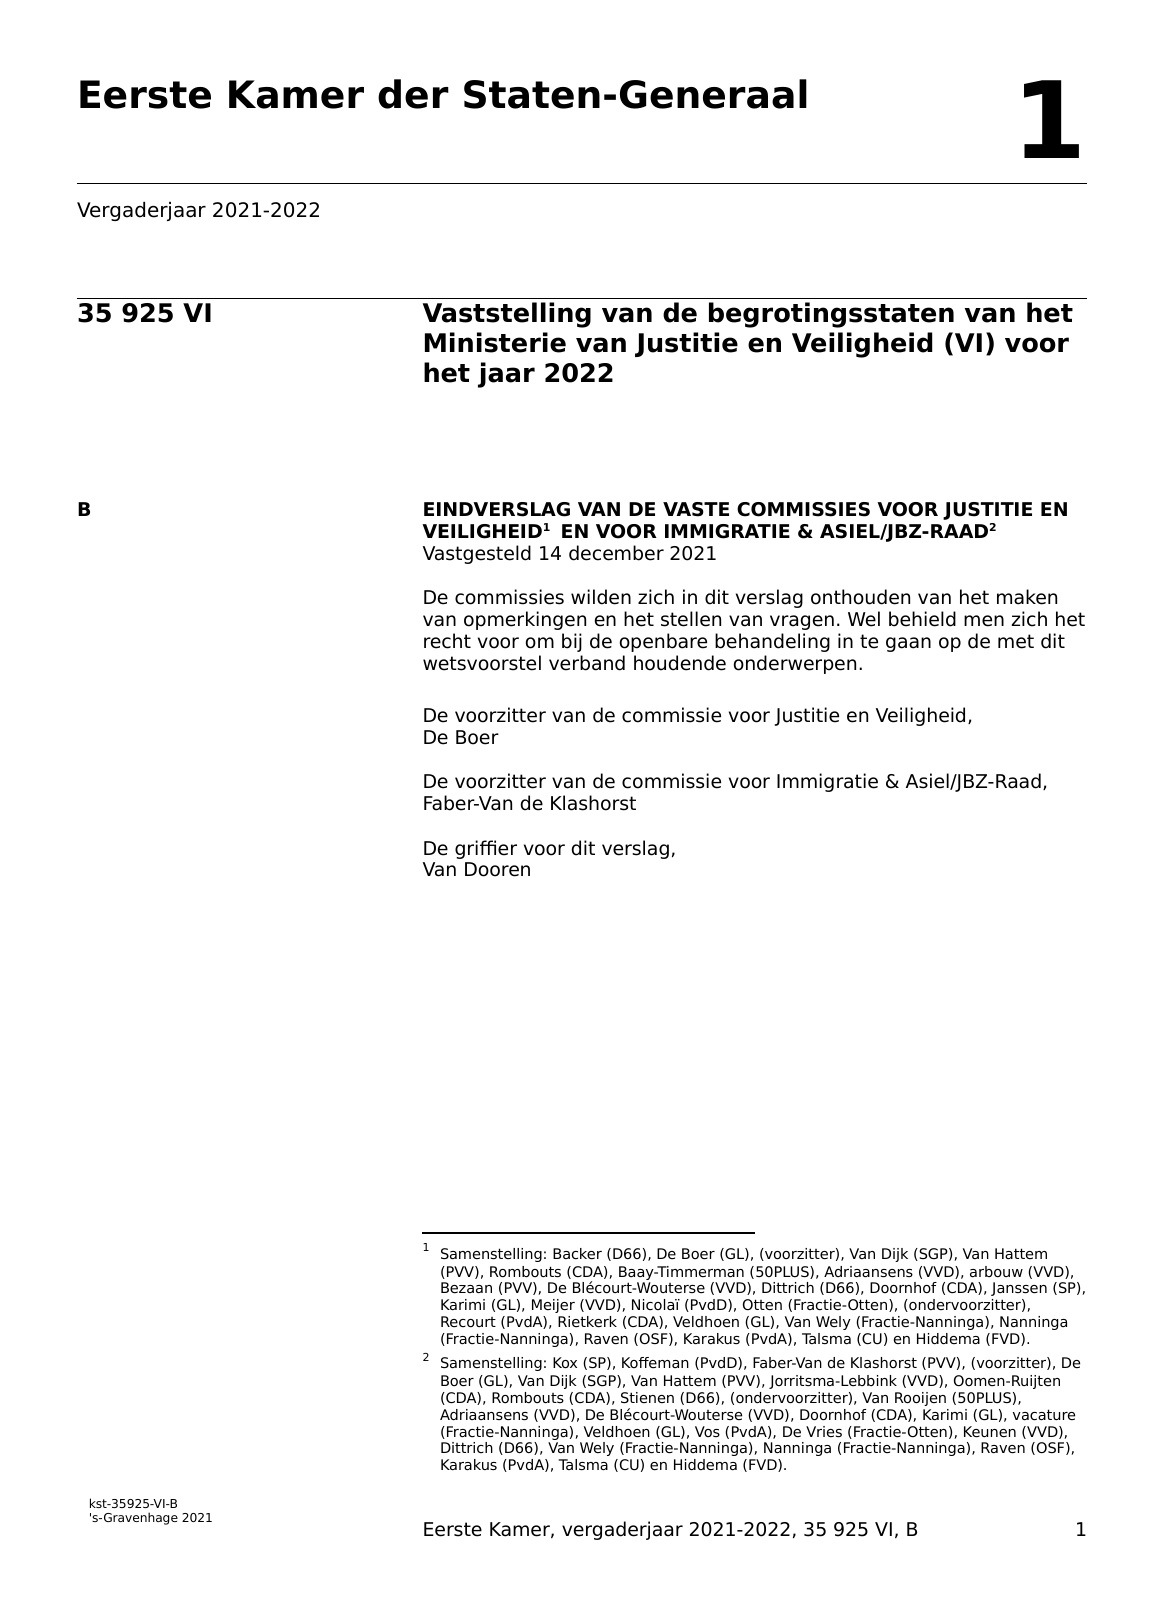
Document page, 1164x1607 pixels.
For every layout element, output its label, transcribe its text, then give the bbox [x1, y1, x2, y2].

table_header Eerste Kamer der Staten-Generaal [77, 59, 886, 183]
text Vastgesteld 14 december 2021 [422, 543, 1087, 565]
text kst-35925-VI-B [88, 1497, 323, 1511]
table_cell Vergaderjaar 2021-2022 [77, 184, 1087, 298]
table_header 1 [886, 59, 1087, 183]
text 's-Gravenhage 2021 [88, 1511, 323, 1525]
text De voorzitter van de commissie voor Immigratie & Asiel/JBZ-Raad, Faber-Van de Klashorst [422, 771, 1087, 815]
text De griffier voor dit verslag, Van Dooren [422, 837, 1087, 881]
text Samenstelling: Backer (D66), De Boer (GL), (voorzitter), Van Dijk (SGP), Van Hattem (PVV), Rombouts (CDA), Baay-Timmerman (50PLUS), Adriaansens (VVD), arbouw (VVD), Bezaan (PVV), De Blécourt-Wouterse (VVD), Dittrich (D66), Doornhof (CDA), Janssen (SP), Karimi (GL), Meijer (VVD), Nicolaï (PvdD), Otten (Fractie-Otten), (ondervoorzitter), Recourt (PvdA), Rietkerk (CDA), Veldhoen (GL), Van Wely (Fractie-Nanninga), Nanninga (Fractie-Nanninga), Raven (OSF), Karakus (PvdA), Talsma (CU) en Hiddema (FVD). [422, 1242, 1087, 1348]
text De voorzitter van de commissie voor Justitie en Veiligheid, De Boer [422, 705, 1087, 749]
subtitle B EINDVERSLAG VAN DE VASTE COMMISSIES VOOR JUSTITIE EN VEILIGHEID EN VOOR IMMIGRATIE & ASIEL/JBZ-RAAD [77, 499, 1087, 543]
subtitle 35 925 VI Vaststelling van de begrotingsstaten van het Ministerie van Justitie en Veiligheid (VI) voor het jaar 2022 [77, 299, 1087, 388]
text De commissies wilden zich in dit verslag onthouden van het maken van opmerkingen en het stellen van vragen. Wel behield men zich het recht voor om bij de openbare behandeling in te gaan op de met dit wetsvoorstel verband houdende onderwerpen. [422, 587, 1087, 675]
text Samenstelling: Kox (SP), Koffeman (PvdD), Faber-Van de Klashorst (PVV), (voorzitter), De Boer (GL), Van Dijk (SGP), Van Hattem (PVV), Jorritsma-Lebbink (VVD), Oomen-Ruijten (CDA), Rombouts (CDA), Stienen (D66), (ondervoorzitter), Van Rooijen (50PLUS), Adriaansens (VVD), De Blécourt-Wouterse (VVD), Doornhof (CDA), Karimi (GL), vacature (Fractie-Nanninga), Veldhoen (GL), Vos (PvdA), De Vries (Fractie-Otten), Keunen (VVD), Dittrich (D66), Van Wely (Fractie-Nanninga), Nanninga (Fractie-Nanninga), Raven (OSF), Karakus (PvdA), Talsma (CU) en Hiddema (FVD). [422, 1351, 1087, 1474]
